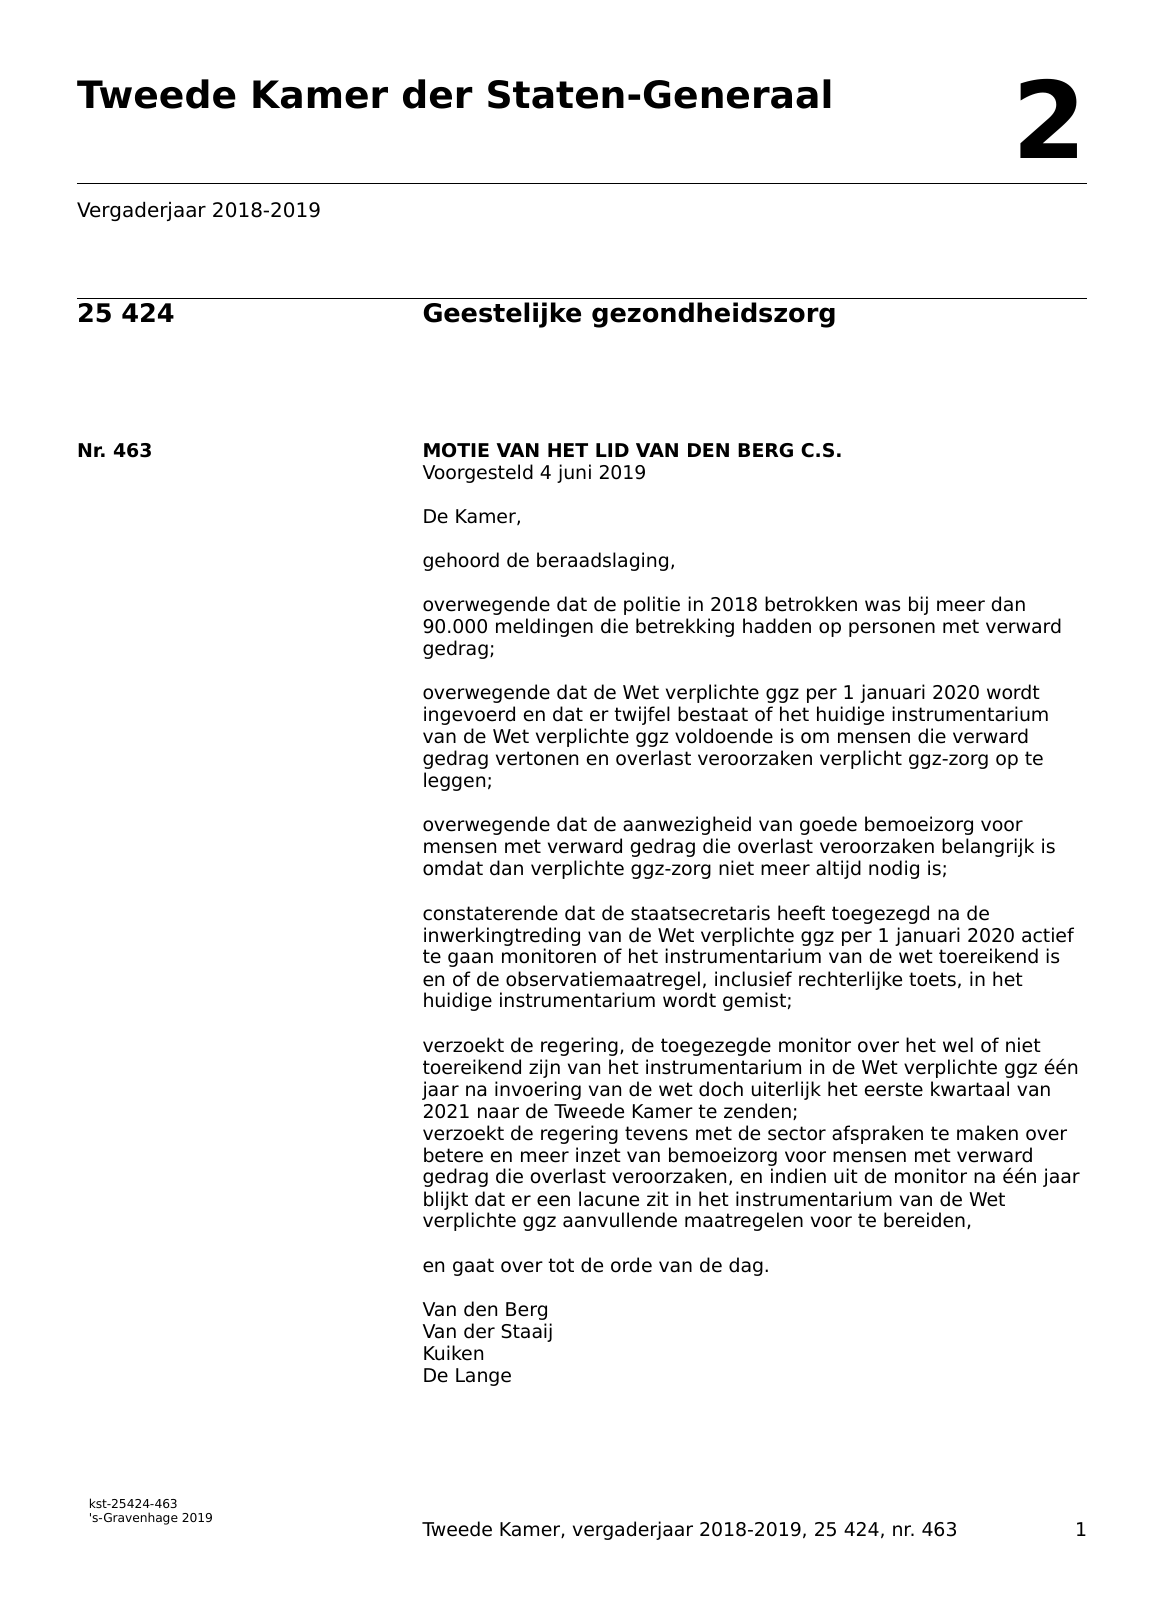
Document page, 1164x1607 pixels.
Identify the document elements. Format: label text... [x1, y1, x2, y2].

subtitle 25 424 Geestelijke gezondheidszorg [77, 299, 1087, 329]
subtitle Nr. 463 MOTIE VAN HET LID VAN DEN BERG C.S. [77, 440, 1087, 462]
text verzoekt de regering, de toegezegde monitor over het wel of niet toereikend zijn van het instrumentarium in de Wet verplichte ggz één jaar na invoering van de wet doch uiterlijk het eerste kwartaal van 2021 naar de Tweede Kamer te zenden; [422, 1034, 1087, 1122]
text en gaat over tot de orde van de dag. [422, 1254, 1087, 1277]
table_cell Vergaderjaar 2018-2019 [77, 184, 1087, 298]
text overwegende dat de Wet verplichte ggz per 1 januari 2020 wordt ingevoerd en dat er twijfel bestaat of het huidige instrumentarium van de Wet verplichte ggz voldoende is om mensen die verward gedrag vertonen en overlast veroorzaken verplicht ggz-zorg op te leggen; [422, 682, 1087, 792]
text Van der Staaij [422, 1321, 1087, 1343]
text Van den Berg [422, 1299, 1087, 1321]
text overwegende dat de politie in 2018 betrokken was bij meer dan 90.000 meldingen die betrekking hadden op personen met verward gedrag; [422, 594, 1087, 660]
text gehoord de beraadslaging, [422, 550, 1087, 572]
text Voorgesteld 4 juni 2019 [422, 462, 1087, 484]
text verzoekt de regering tevens met de sector afspraken te maken over betere en meer inzet van bemoeizorg voor mensen met verward gedrag die overlast veroorzaken, en indien uit de monitor na één jaar blijkt dat er een lacune zit in het instrumentarium van de Wet verplichte ggz aanvullende maatregelen voor te bereiden, [422, 1122, 1087, 1232]
text De Kamer, [422, 506, 1087, 528]
text Kuiken [422, 1343, 1087, 1365]
text De Lange [422, 1365, 1087, 1387]
text 's-Gravenhage 2019 [88, 1511, 323, 1525]
text kst-25424-463 [88, 1497, 323, 1511]
text overwegende dat de aanwezigheid van goede bemoeizorg voor mensen met verward gedrag die overlast veroorzaken belangrijk is omdat dan verplichte ggz-zorg niet meer altijd nodig is; [422, 814, 1087, 880]
table_header Tweede Kamer der Staten-Generaal [77, 59, 886, 183]
text constaterende dat de staatsecretaris heeft toegezegd na de inwerkingtreding van de Wet verplichte ggz per 1 januari 2020 actief te gaan monitoren of het instrumentarium van de wet toereikend is en of de observatiemaatregel, inclusief rechterlijke toets, in het huidige instrumentarium wordt gemist; [422, 902, 1087, 1012]
table_header 2 [886, 59, 1087, 183]
